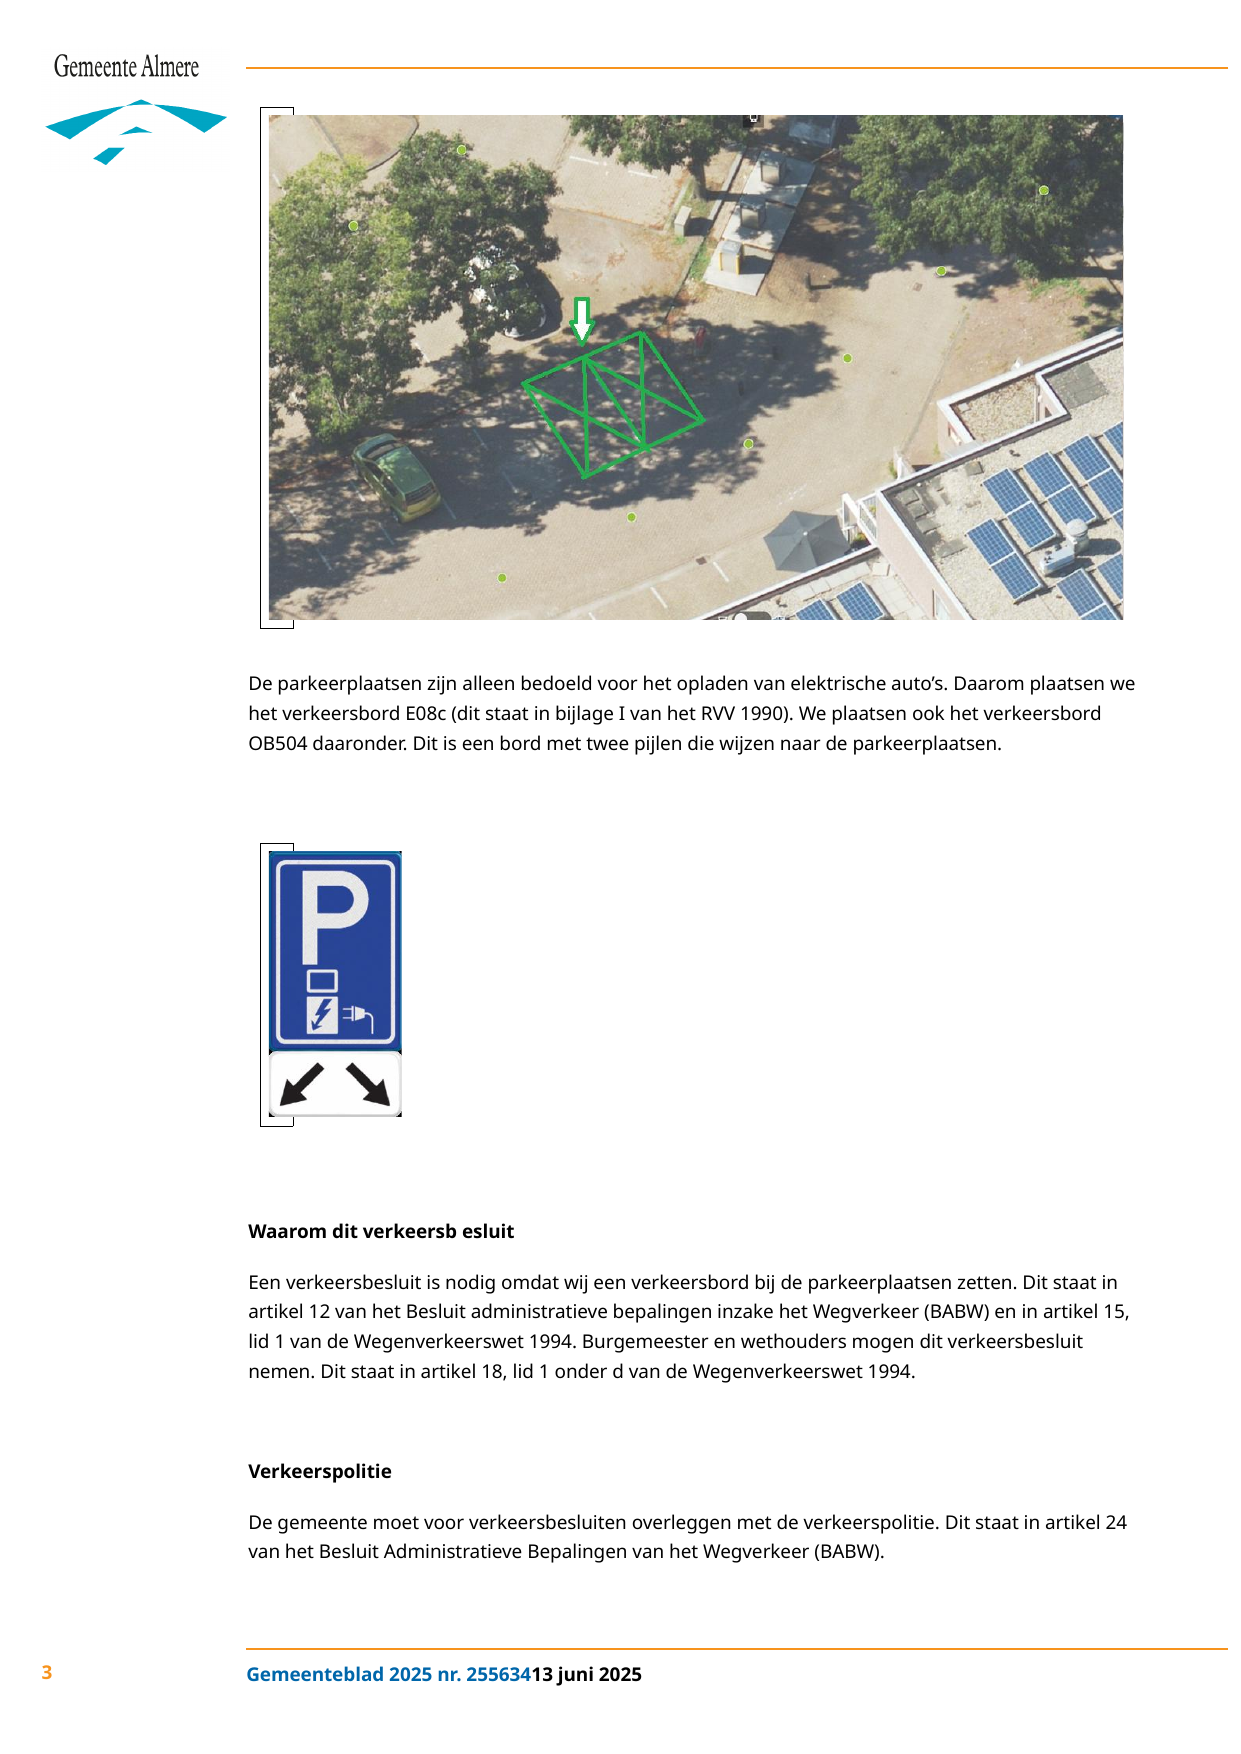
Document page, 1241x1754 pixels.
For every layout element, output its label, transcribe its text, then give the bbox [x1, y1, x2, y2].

text Een verkeersbesluit is nodig omdat wij een verkeersbord bij de parkeerplaatsen zetten. Dit staat in artikel 12 van het Besluit administratieve bepalingen inzake het Wegverkeer (BABW) en in artikel 15, lid 1 van de Wegenverkeerswet 1994. Burgemeester en wethouders mogen dit verkeersbesluit nemen. Dit staat in artikel 18, lid 1 onder d van de Wegenverkeerswet 1994. [248, 1269, 1152, 1383]
text Waarom dit verkeersb esluit [248, 1219, 1152, 1244]
text Verkeerspolitie [248, 1459, 1152, 1484]
text De gemeente moet voor verkeersbesluiten overleggen met de verkeerspolitie. Dit staat in artikel 24 van het Besluit Administratieve Bepalingen van het Wegverkeer (BABW). [248, 1509, 1152, 1564]
picture [268, 851, 402, 1117]
picture [41, 47, 231, 172]
text De parkeerplaatsen zijn alleen bedoeld voor het opladen van elektrische auto’s. Daarom plaatsen we het verkeersbord E08c (dit staat in bijlage I van het RVV 1990). We plaatsen ook het verkeersbord OB504 daaronder. Dit is een bord met twee pijlen die wijzen naar de parkeerplaatsen. [248, 671, 1152, 755]
picture [268, 115, 1124, 620]
